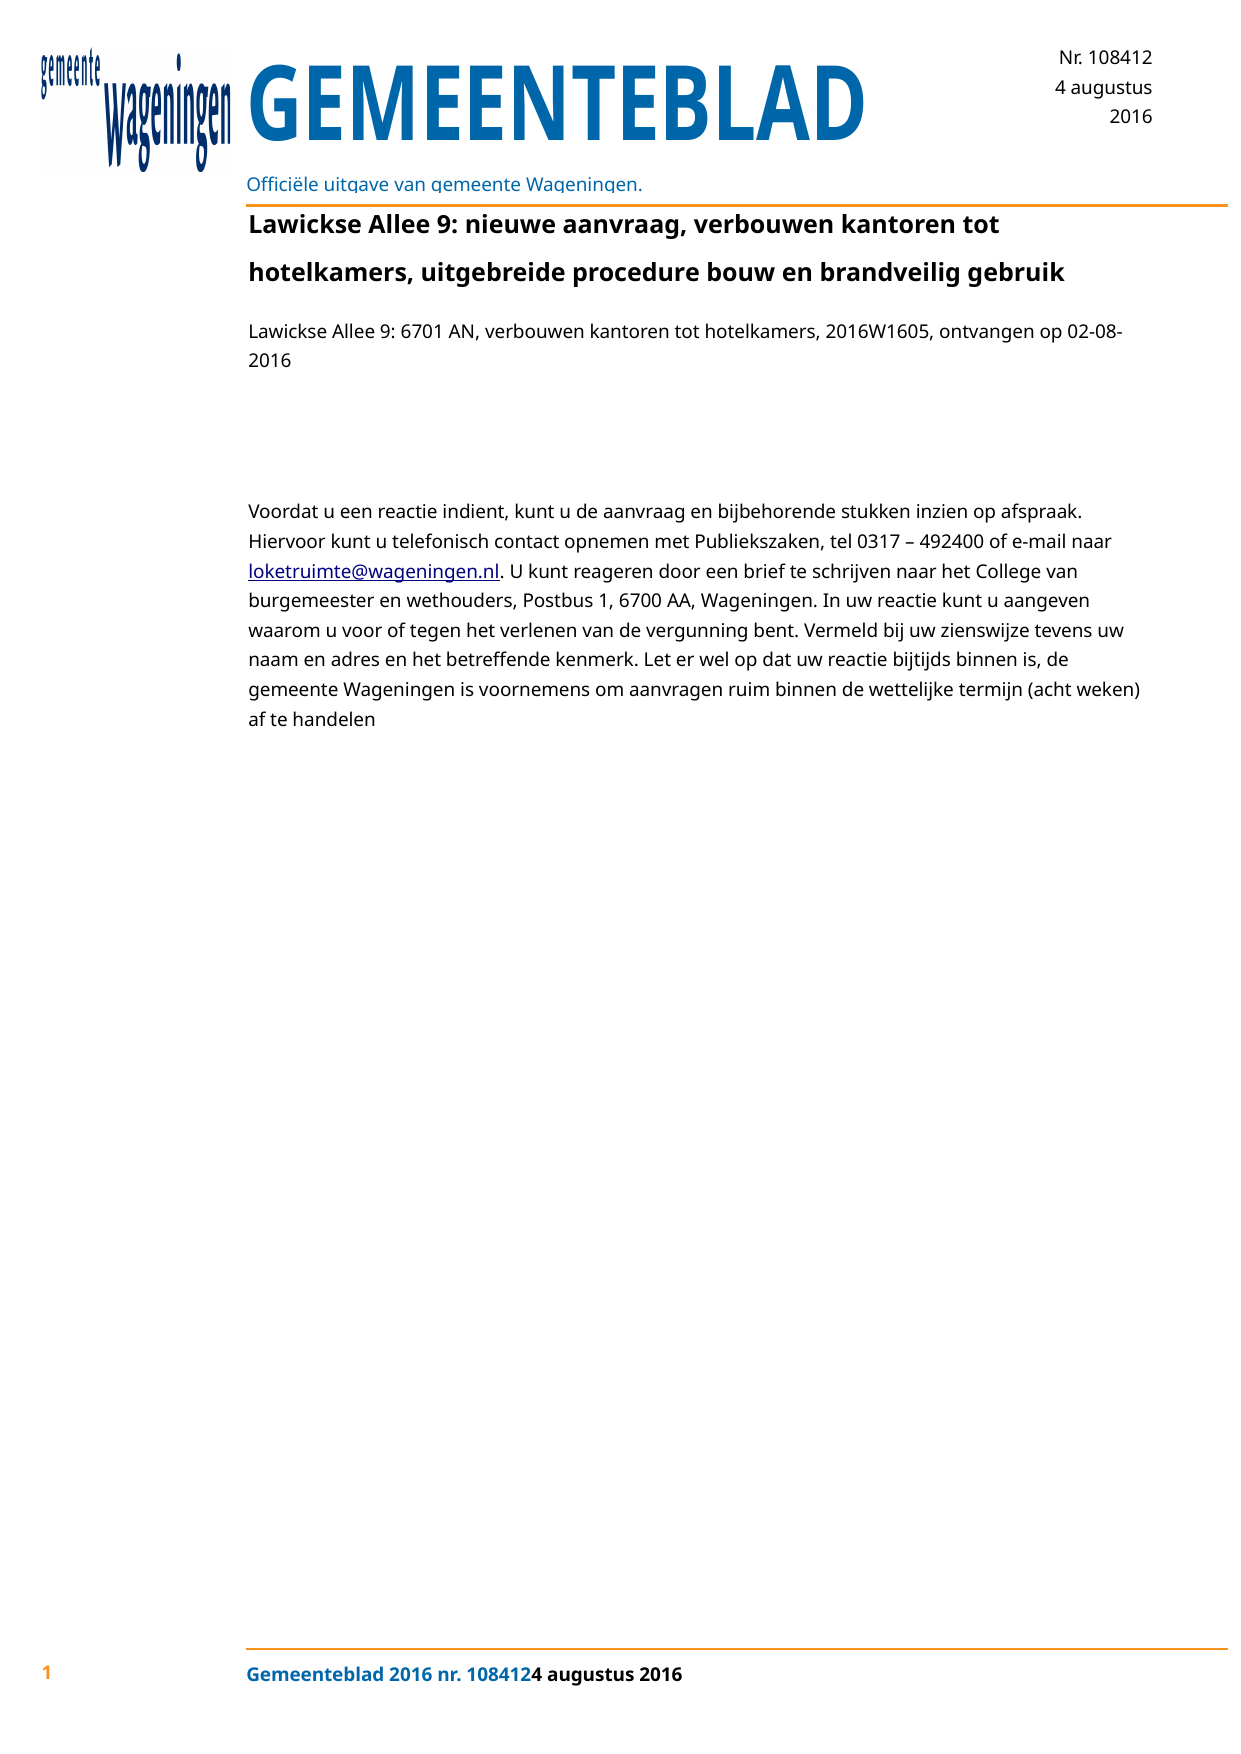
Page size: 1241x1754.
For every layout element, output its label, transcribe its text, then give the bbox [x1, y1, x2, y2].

text Voordat u een reactie indient, kunt u de aanvraag en bijbehorende stukken inzien op afspraak. Hiervoor kunt u telefonisch contact opnemen met Publiekszaken, tel 0317 – 492400 of e-mail naar loketruimte@wageningen.nl. U kunt reageren door een brief te schrijven naar het College van burgemeester en wethouders, Postbus 1, 6700 AA, Wageningen. In uw reactie kunt u aangeven waarom u voor of tegen het verlenen van de vergunning bent. Vermeld bij uw zienswijze tevens uw naam en adres en het betreffende kenmerk. Let er wel op dat uw reactie bijtijds binnen is, de gemeente Wageningen is voornemens om aanvragen ruim binnen de wettelijke termijn (acht weken) af te handelen [248, 499, 1152, 732]
picture [41, 47, 231, 172]
text Lawickse Allee 9: nieuwe aanvraag, verbouwen kantoren tot hotelkamers, uitgebreide procedure bouw en brandveilig gebruik [248, 207, 1152, 288]
text Lawickse Allee 9: 6701 AN, verbouwen kantoren tot hotelkamers, 2016W1605, ontvangen op 02-08-2016 [248, 318, 1152, 373]
